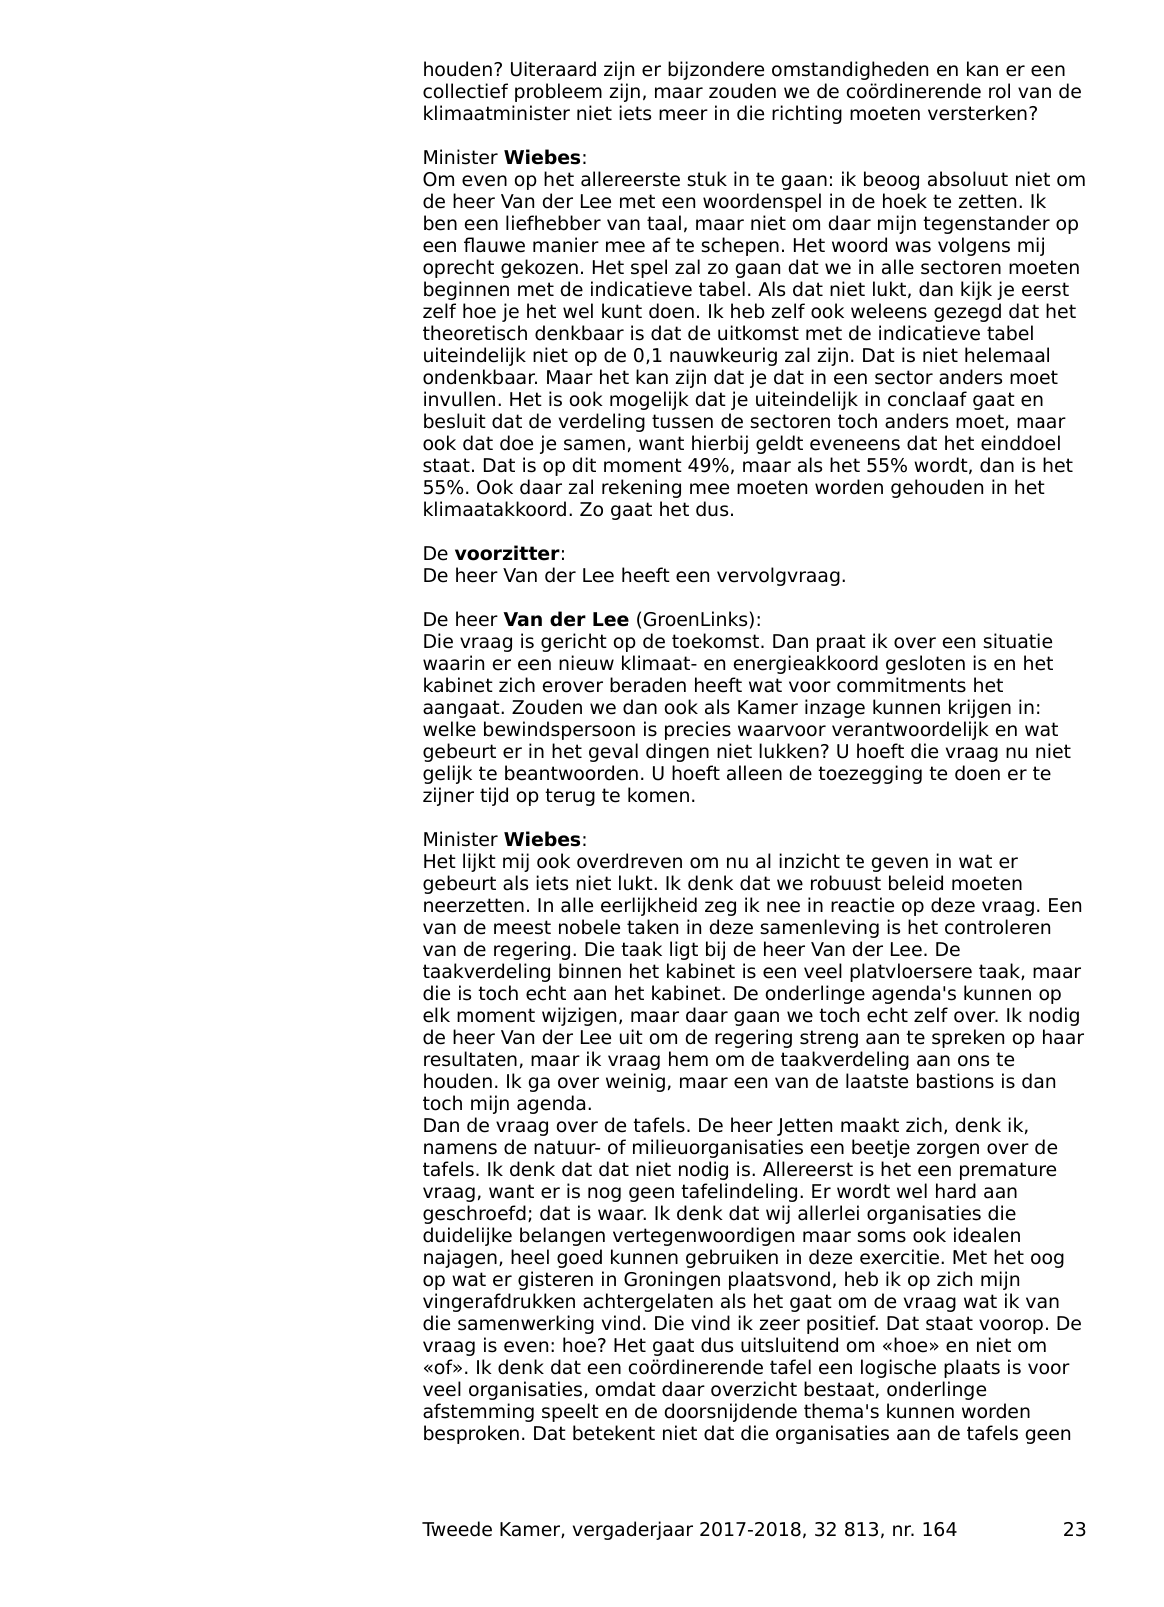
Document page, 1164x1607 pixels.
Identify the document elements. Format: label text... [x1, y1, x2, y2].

text Om even op het allereerste stuk in te gaan: ik beoog absoluut niet om de heer Van der Lee met een woordenspel in de hoek te zetten. Ik ben een liefhebber van taal, maar niet om daar mijn tegenstander op een flauwe manier mee af te schepen. Het woord was volgens mij oprecht gekozen. Het spel zal zo gaan dat we in alle sectoren moeten beginnen met de indicatieve tabel. Als dat niet lukt, dan kijk je eerst zelf hoe je het wel kunt doen. Ik heb zelf ook weleens gezegd dat het theoretisch denkbaar is dat de uitkomst met de indicatieve tabel uiteindelijk niet op de 0,1 nauwkeurig zal zijn. Dat is niet helemaal ondenkbaar. Maar het kan zijn dat je dat in een sector anders moet invullen. Het is ook mogelijk dat je uiteindelijk in conclaaf gaat en besluit dat de verdeling tussen de sectoren toch anders moet, maar ook dat doe je samen, want hierbij geldt eveneens dat het einddoel staat. Dat is op dit moment 49%, maar als het 55% wordt, dan is het 55%. Ook daar zal rekening mee moeten worden gehouden in het klimaatakkoord. Zo gaat het dus. [422, 169, 1087, 521]
text De heer Van der Lee (GroenLinks): [422, 609, 1087, 631]
text De heer Van der Lee heeft een vervolgvraag. [422, 565, 1087, 587]
text De voorzitter: [422, 543, 1087, 565]
text Het lijkt mij ook overdreven om nu al inzicht te geven in wat er gebeurt als iets niet lukt. Ik denk dat we robuust beleid moeten neerzetten. In alle eerlijkheid zeg ik nee in reactie op deze vraag. Een van de meest nobele taken in deze samenleving is het controleren van de regering. Die taak ligt bij de heer Van der Lee. De taakverdeling binnen het kabinet is een veel platvloersere taak, maar die is toch echt aan het kabinet. De onderlinge agenda's kunnen op elk moment wijzigen, maar daar gaan we toch echt zelf over. Ik nodig de heer Van der Lee uit om de regering streng aan te spreken op haar resultaten, maar ik vraag hem om de taakverdeling aan ons te houden. Ik ga over weinig, maar een van de laatste bastions is dan toch mijn agenda. [422, 851, 1087, 1115]
text houden? Uiteraard zijn er bijzondere omstandigheden en kan er een collectief probleem zijn, maar zouden we de coördinerende rol van de klimaatminister niet iets meer in die richting moeten versterken? [422, 59, 1087, 125]
text Minister Wiebes: [422, 829, 1087, 851]
text Minister Wiebes: [422, 147, 1087, 169]
text Dan de vraag over de tafels. De heer Jetten maakt zich, denk ik, namens de natuur- of milieuorganisaties een beetje zorgen over de tafels. Ik denk dat dat niet nodig is. Allereerst is het een premature vraag, want er is nog geen tafelindeling. Er wordt wel hard aan geschroefd; dat is waar. Ik denk dat wij allerlei organisaties die duidelijke belangen vertegenwoordigen maar soms ook idealen najagen, heel goed kunnen gebruiken in deze exercitie. Met het oog op wat er gisteren in Groningen plaatsvond, heb ik op zich mijn vingerafdrukken achtergelaten als het gaat om de vraag wat ik van die samenwerking vind. Die vind ik zeer positief. Dat staat voorop. De vraag is even: hoe? Het gaat dus uitsluitend om «hoe» en niet om «of». Ik denk dat een coördinerende tafel een logische plaats is voor veel organisaties, omdat daar overzicht bestaat, onderlinge afstemming speelt en de doorsnijdende thema's kunnen worden besproken. Dat betekent niet dat die organisaties aan de tafels geen [422, 1115, 1087, 1444]
text Die vraag is gericht op de toekomst. Dan praat ik over een situatie waarin er een nieuw klimaat- en energieakkoord gesloten is en het kabinet zich erover beraden heeft wat voor commitments het aangaat. Zouden we dan ook als Kamer inzage kunnen krijgen in: welke bewindspersoon is precies waarvoor verantwoordelijk en wat gebeurt er in het geval dingen niet lukken? U hoeft die vraag nu niet gelijk te beantwoorden. U hoeft alleen de toezegging te doen er te zijner tijd op terug te komen. [422, 631, 1087, 807]
